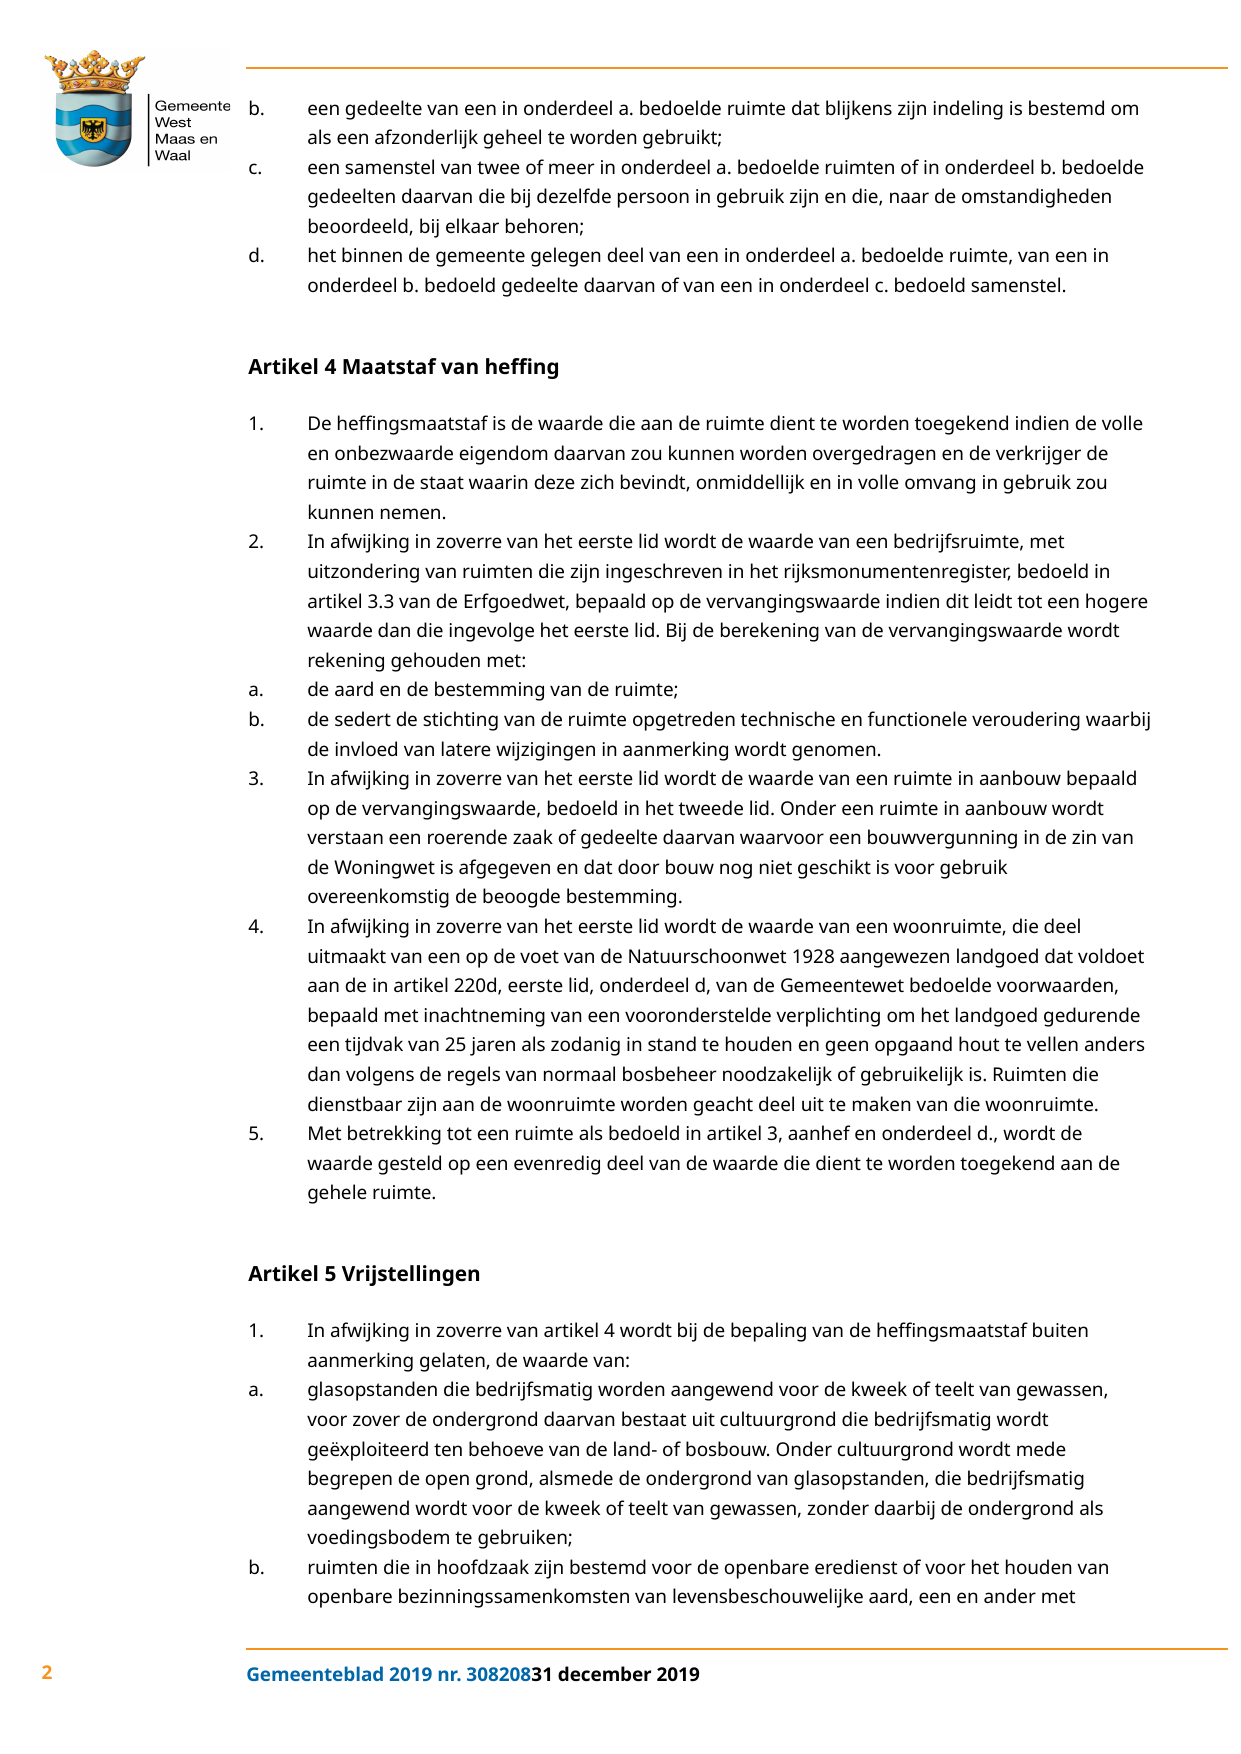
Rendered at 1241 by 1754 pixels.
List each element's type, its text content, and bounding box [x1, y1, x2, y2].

list De heffingsmaatstaf is de waarde die aan de ruimte dient te worden toegekend indien de volle en onbezwaarde eigendom daarvan zou kunnen worden overgedragen en de verkrijger de ruimte in de staat waarin deze zich bevindt, onmiddellijk en in volle omvang in gebruik zou kunnen nemen. [248, 410, 1152, 525]
list In afwijking in zoverre van het eerste lid wordt de waarde van een woonruimte, die deel uitmaakt van een op de voet van de Natuurschoonwet 1928 aangewezen landgoed dat voldoet aan de in artikel 220d, eerste lid, onderdeel d, van de Gemeentewet bedoelde voorwaarden, bepaald met inachtneming van een vooronderstelde verplichting om het landgoed gedurende een tijdvak van 25 jaren als zodanig in stand te houden en geen opgaand hout te vellen anders dan volgens de regels van normaal bosbeheer noodzakelijk of gebruikelijk is. Ruimten die dienstbaar zijn aan de woonruimte worden geacht deel uit te maken van die woonruimte. [248, 913, 1152, 1116]
list een samenstel van twee of meer in onderdeel a. bedoelde ruimten of in onderdeel b. bedoelde gedeelten daarvan die bij dezelfde persoon in gebruik zijn en die, naar de omstandigheden beoordeeld, bij elkaar behoren; [248, 154, 1152, 239]
text Artikel 5 Vrijstellingen [248, 1259, 1152, 1288]
list het binnen de gemeente gelegen deel van een in onderdeel a. bedoelde ruimte, van een in onderdeel b. bedoeld gedeelte daarvan of van een in onderdeel c. bedoeld samenstel. [248, 243, 1152, 298]
list de aard en de bestemming van de ruimte; [248, 677, 1152, 702]
picture [41, 47, 231, 172]
list een gedeelte van een in onderdeel a. bedoelde ruimte dat blijkens zijn indeling is bestemd om als een afzonderlijk geheel te worden gebruikt; [248, 95, 1152, 150]
list Met betrekking tot een ruimte als bedoeld in artikel 3, aanhef en onderdeel d., wordt de waarde gesteld op een evenredig deel van de waarde die dient te worden toegekend aan de gehele ruimte. [248, 1120, 1152, 1205]
list ruimten die in hoofdzaak zijn bestemd voor de openbare eredienst of voor het houden van openbare bezinningssamenkomsten van levensbeschouwelijke aard, een en ander met [248, 1554, 1152, 1609]
list de sedert de stichting van de ruimte opgetreden technische en functionele veroudering waarbij de invloed van latere wijzigingen in aanmerking wordt genomen. [248, 706, 1152, 761]
list In afwijking in zoverre van het eerste lid wordt de waarde van een bedrijfsruimte, met uitzondering van ruimten die zijn ingeschreven in het rijksmonumentenregister, bedoeld in artikel 3.3 van de Erfgoedwet, bepaald op de vervangingswaarde indien dit leidt tot een hogere waarde dan die ingevolge het eerste lid. Bij de berekening van de vervangingswaarde wordt rekening gehouden met: [248, 529, 1152, 673]
text Artikel 4 Maatstaf van heffing [248, 352, 1152, 381]
list glasopstanden die bedrijfsmatig worden aangewend voor de kweek of teelt van gewassen, voor zover de ondergrond daarvan bestaat uit cultuurgrond die bedrijfsmatig wordt geëxploiteerd ten behoeve van de land- of bosbouw. Onder cultuurgrond wordt mede begrepen de open grond, alsmede de ondergrond van glasopstanden, die bedrijfsmatig aangewend wordt voor de kweek of teelt van gewassen, zonder daarbij de ondergrond als voedingsbodem te gebruiken; [248, 1377, 1152, 1550]
list In afwijking in zoverre van het eerste lid wordt de waarde van een ruimte in aanbouw bepaald op de vervangingswaarde, bedoeld in het tweede lid. Onder een ruimte in aanbouw wordt verstaan een roerende zaak of gedeelte daarvan waarvoor een bouwvergunning in de zin van de Woningwet is afgegeven en dat door bouw nog niet geschikt is voor gebruik overeenkomstig de beoogde bestemming. [248, 765, 1152, 909]
list In afwijking in zoverre van artikel 4 wordt bij de bepaling van de heffingsmaatstaf buiten aanmerking gelaten, de waarde van: [248, 1317, 1152, 1373]
